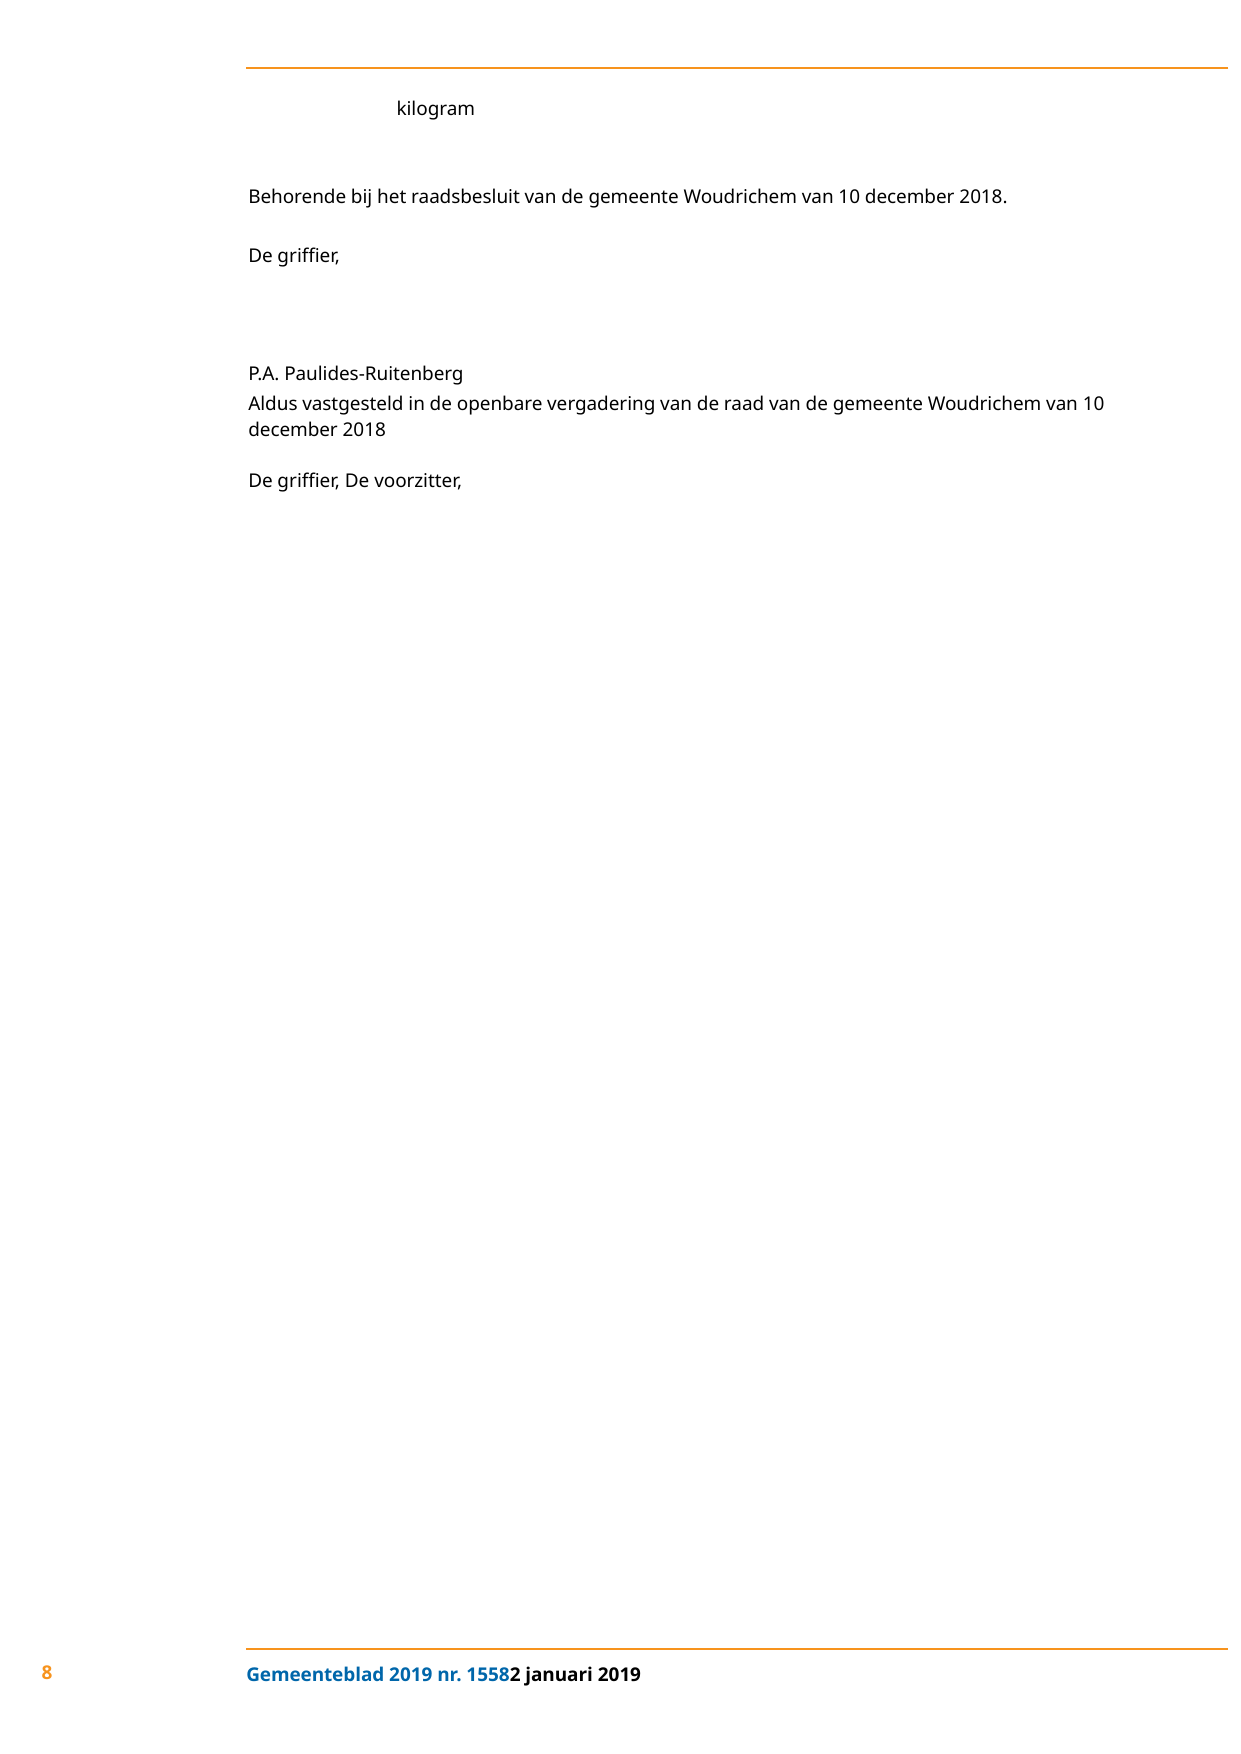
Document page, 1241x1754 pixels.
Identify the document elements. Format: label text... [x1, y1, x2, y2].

table_header [1003, 95, 1152, 121]
picture [41, 47, 231, 172]
table_header [248, 95, 396, 121]
table_header [855, 95, 1003, 121]
text Aldus vastgesteld in de openbare vergadering van de raad van de gemeente Woudrichem van 10 december 2018 [248, 390, 1152, 441]
text P.A. Paulides-Ruitenberg [248, 360, 1152, 386]
text De griffier, [248, 242, 1152, 268]
text De griffier, De voorzitter, [248, 467, 1152, 493]
text Behorende bij het raadsbesluit van de gemeente Woudrichem van 10 december 2018. [248, 183, 1152, 209]
table_header kilogram [396, 95, 855, 121]
